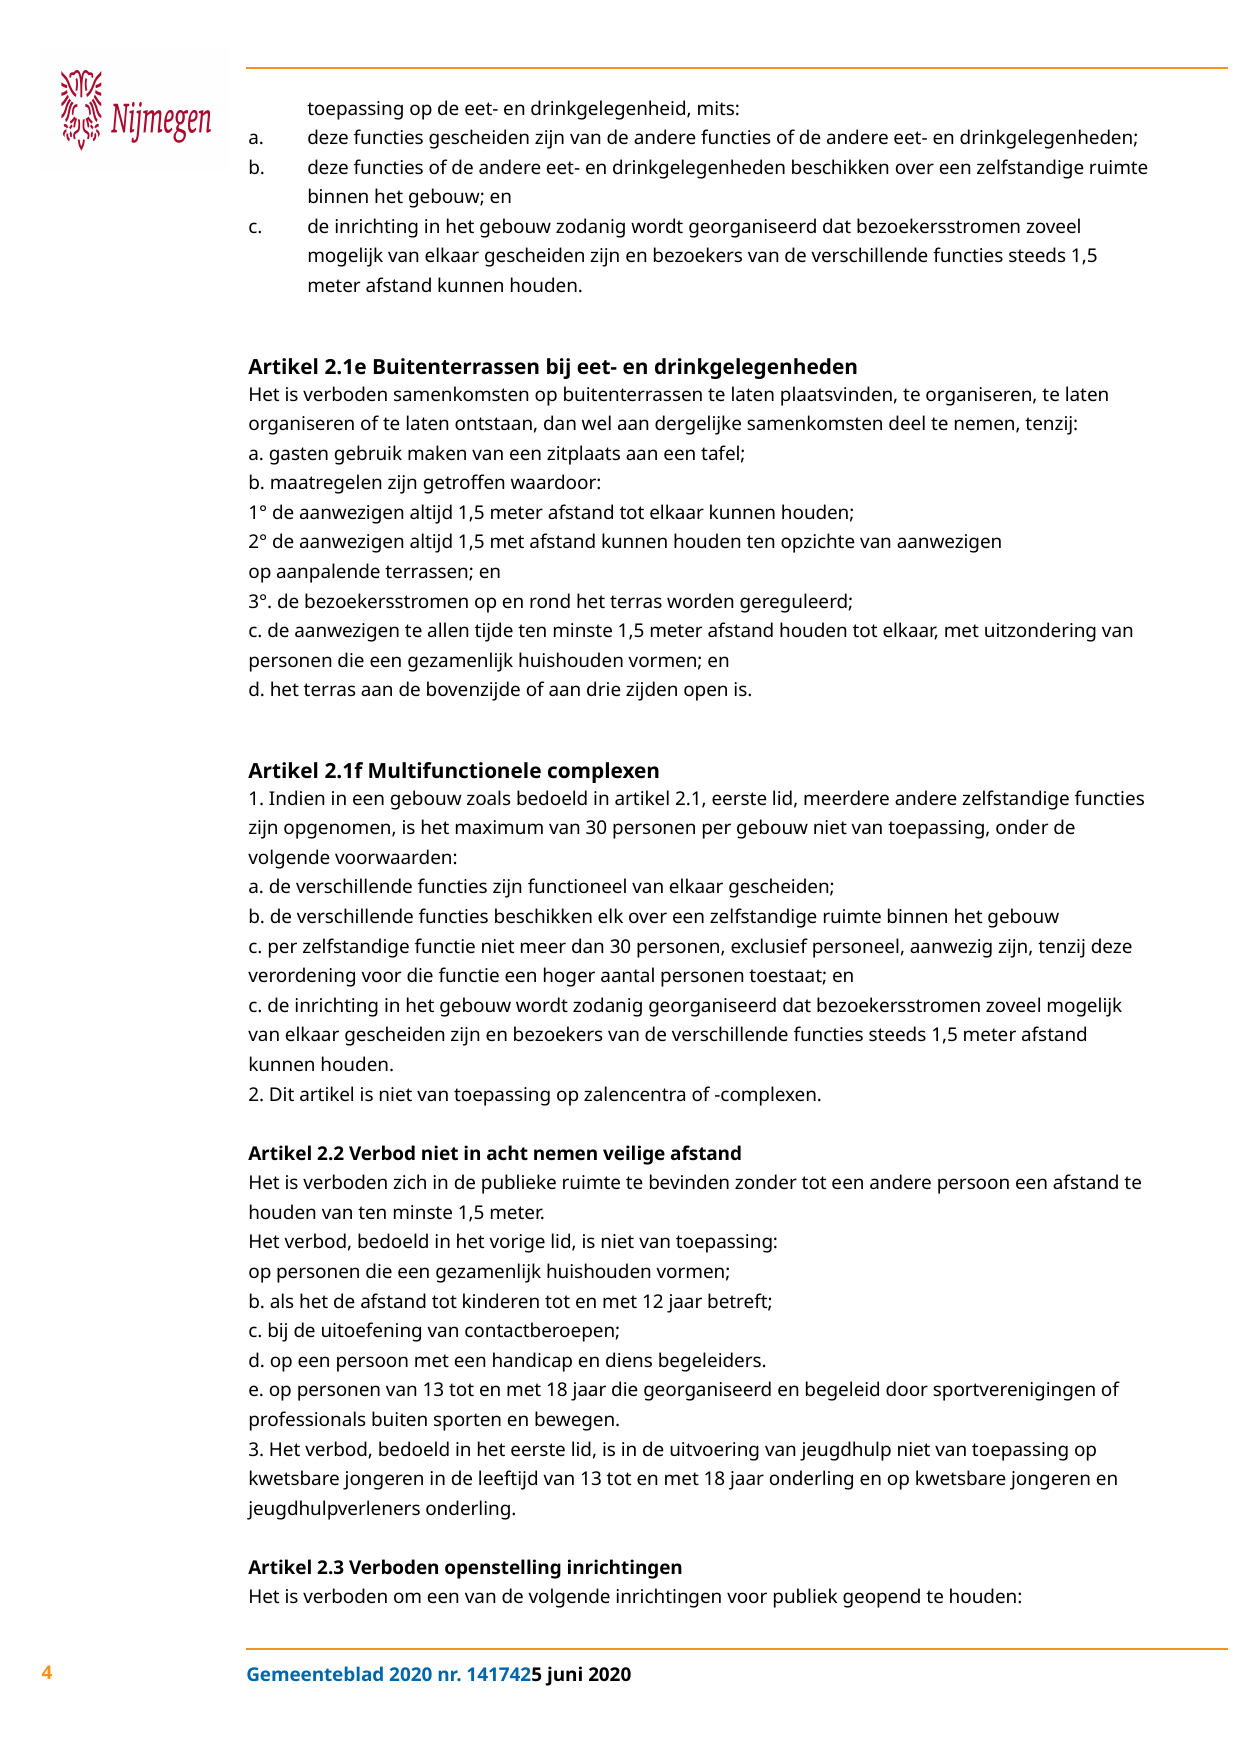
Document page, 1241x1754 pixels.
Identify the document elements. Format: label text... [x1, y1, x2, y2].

text a. gasten gebruik maken van een zitplaats aan een tafel; [248, 440, 1152, 466]
text c. de inrichting in het gebouw wordt zodanig georganiseerd dat bezoekersstromen zoveel mogelijk van elkaar gescheiden zijn en bezoekers van de verschillende functies steeds 1,5 meter afstand kunnen houden. [248, 992, 1152, 1077]
text d. op een persoon met een handicap en diens begeleiders. [248, 1347, 1152, 1373]
text 2° de aanwezigen altijd 1,5 met afstand kunnen houden ten opzichte van aanwezigen [248, 529, 1152, 554]
text op aanpalende terrassen; en [248, 558, 1152, 584]
text Artikel 2.3 Verboden openstelling inrichtingen [248, 1554, 1152, 1580]
text Het is verboden samenkomsten op buitenterrassen te laten plaatsvinden, te organiseren, te laten organiseren of te laten ontstaan, dan wel aan dergelijke samenkomsten deel te nemen, tenzij: [248, 381, 1152, 436]
text b. maatregelen zijn getroffen waardoor: [248, 469, 1152, 495]
text Artikel 2.1f Multifunctionele complexen [248, 757, 1152, 785]
text 3. Het verbod, bedoeld in het eerste lid, is in de uitvoering van jeugdhulp niet van toepassing op kwetsbare jongeren in de leeftijd van 13 tot en met 18 jaar onderling en op kwetsbare jongeren en jeugdhulpverleners onderling. [248, 1436, 1152, 1521]
text c. per zelfstandige functie niet meer dan 30 personen, exclusief personeel, aanwezig zijn, tenzij deze verordening voor die functie een hoger aantal personen toestaat; en [248, 933, 1152, 988]
text Artikel 2.2 Verbod niet in acht nemen veilige afstand [248, 1140, 1152, 1166]
text b. als het de afstand tot kinderen tot en met 12 jaar betreft; [248, 1288, 1152, 1314]
list toepassing op de eet- en drinkgelegenheid, mits: [248, 95, 1152, 121]
text Het is verboden om een van de volgende inrichtingen voor publiek geopend te houden: [248, 1584, 1152, 1609]
list deze functies gescheiden zijn van de andere functies of de andere eet- en drinkgelegenheden; [248, 124, 1152, 150]
text d. het terras aan de bovenzijde of aan drie zijden open is. [248, 677, 1152, 702]
text 2. Dit artikel is niet van toepassing op zalencentra of -complexen. [248, 1081, 1152, 1107]
text a. de verschillende functies zijn functioneel van elkaar gescheiden; [248, 874, 1152, 899]
list de inrichting in het gebouw zodanig wordt georganiseerd dat bezoekersstromen zoveel mogelijk van elkaar gescheiden zijn en bezoekers van de verschillende functies steeds 1,5 meter afstand kunnen houden. [248, 213, 1152, 298]
text b. de verschillende functies beschikken elk over een zelfstandige ruimte binnen het gebouw [248, 903, 1152, 929]
text 1. Indien in een gebouw zoals bedoeld in artikel 2.1, eerste lid, meerdere andere zelfstandige functies zijn opgenomen, is het maximum van 30 personen per gebouw niet van toepassing, onder de volgende voorwaarden: [248, 785, 1152, 870]
text 3°. de bezoekersstromen op en rond het terras worden gereguleerd; [248, 588, 1152, 613]
picture [41, 47, 231, 172]
text Het verbod, bedoeld in het vorige lid, is niet van toepassing: [248, 1229, 1152, 1254]
text 1° de aanwezigen altijd 1,5 meter afstand tot elkaar kunnen houden; [248, 499, 1152, 525]
text op personen die een gezamenlijk huishouden vormen; [248, 1258, 1152, 1284]
text Het is verboden zich in de publieke ruimte te bevinden zonder tot een andere persoon een afstand te houden van ten minste 1,5 meter. [248, 1169, 1152, 1225]
text c. bij de uitoefening van contactberoepen; [248, 1317, 1152, 1343]
text c. de aanwezigen te allen tijde ten minste 1,5 meter afstand houden tot elkaar, met uitzondering van personen die een gezamenlijk huishouden vormen; en [248, 617, 1152, 673]
list deze functies of de andere eet- en drinkgelegenheden beschikken over een zelfstandige ruimte binnen het gebouw; en [248, 154, 1152, 209]
text e. op personen van 13 tot en met 18 jaar die georganiseerd en begeleid door sportverenigingen of professionals buiten sporten en bewegen. [248, 1377, 1152, 1432]
text Artikel 2.1e Buitenterrassen bij eet- en drinkgelegenheden [248, 352, 1152, 381]
